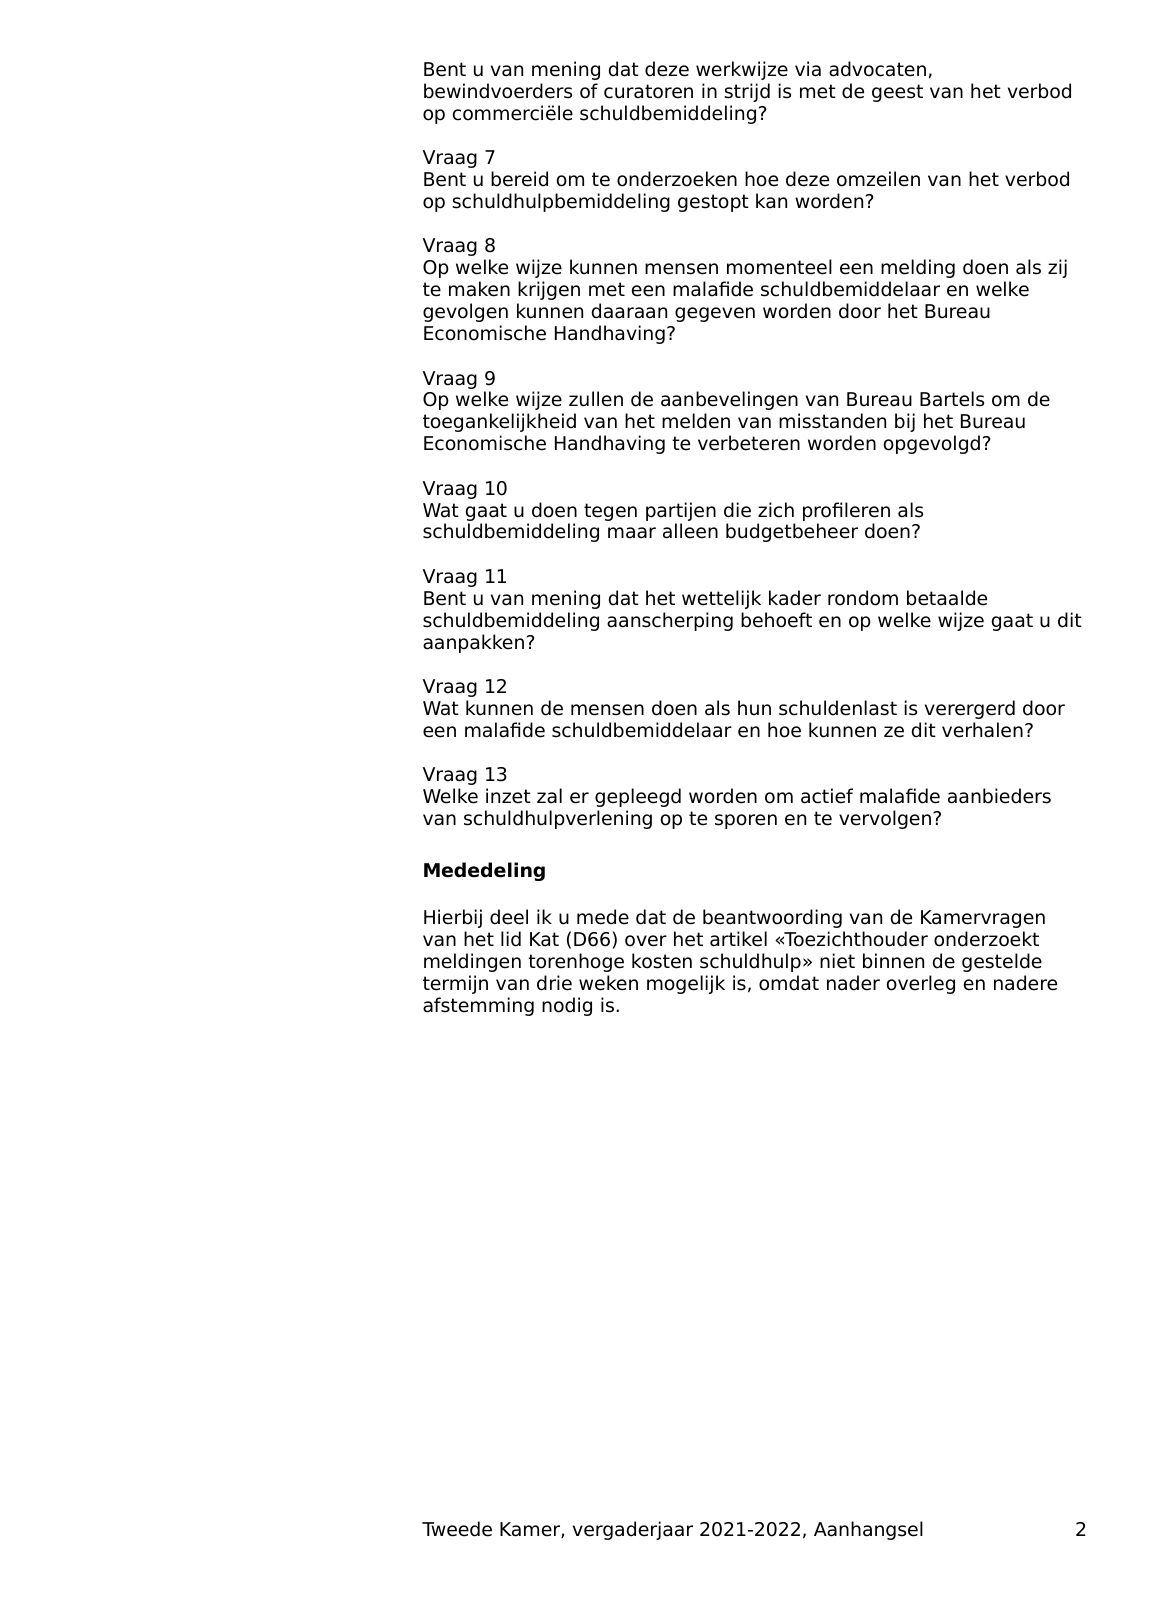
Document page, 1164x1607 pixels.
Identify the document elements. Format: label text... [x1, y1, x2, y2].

text Vraag 11 [422, 566, 1087, 588]
text Vraag 10 [422, 477, 1087, 499]
text Bent u van mening dat het wettelijk kader rondom betaalde schuldbemiddeling aanscherping behoeft en op welke wijze gaat u dit aanpakken? [422, 588, 1087, 653]
text Op welke wijze kunnen mensen momenteel een melding doen als zij te maken krijgen met een malafide schuldbemiddelaar en welke gevolgen kunnen daaraan gegeven worden door het Bureau Economische Handhaving? [422, 257, 1087, 345]
text Op welke wijze zullen de aanbevelingen van Bureau Bartels om de toegankelijkheid van het melden van misstanden bij het Bureau Economische Handhaving te verbeteren worden opgevolgd? [422, 389, 1087, 455]
text Bent u bereid om te onderzoeken hoe deze omzeilen van het verbod op schuldhulpbemiddeling gestopt kan worden? [422, 169, 1087, 213]
subtitle Mededeling [422, 860, 1087, 882]
text Vraag 12 [422, 676, 1087, 698]
text Vraag 9 [422, 367, 1087, 389]
text Wat kunnen de mensen doen als hun schuldenlast is verergerd door een malafide schuldbemiddelaar en hoe kunnen ze dit verhalen? [422, 698, 1087, 742]
text Wat gaat u doen tegen partijen die zich profileren als schuldbemiddeling maar alleen budgetbeheer doen? [422, 499, 1087, 543]
text Vraag 7 [422, 147, 1087, 169]
text Vraag 13 [422, 764, 1087, 786]
text Bent u van mening dat deze werkwijze via advocaten, bewindvoerders of curatoren in strijd is met de geest van het verbod op commerciële schuldbemiddeling? [422, 59, 1087, 125]
text Hierbij deel ik u mede dat de beantwoording van de Kamervragen van het lid Kat (D66) over het artikel «Toezichthouder onderzoekt meldingen torenhoge kosten schuldhulp» niet binnen de gestelde termijn van drie weken mogelijk is, omdat nader overleg en nadere afstemming nodig is. [422, 907, 1087, 1017]
text Vraag 8 [422, 235, 1087, 257]
text Welke inzet zal er gepleegd worden om actief malafide aanbieders van schuldhulpverlening op te sporen en te vervolgen? [422, 786, 1087, 830]
